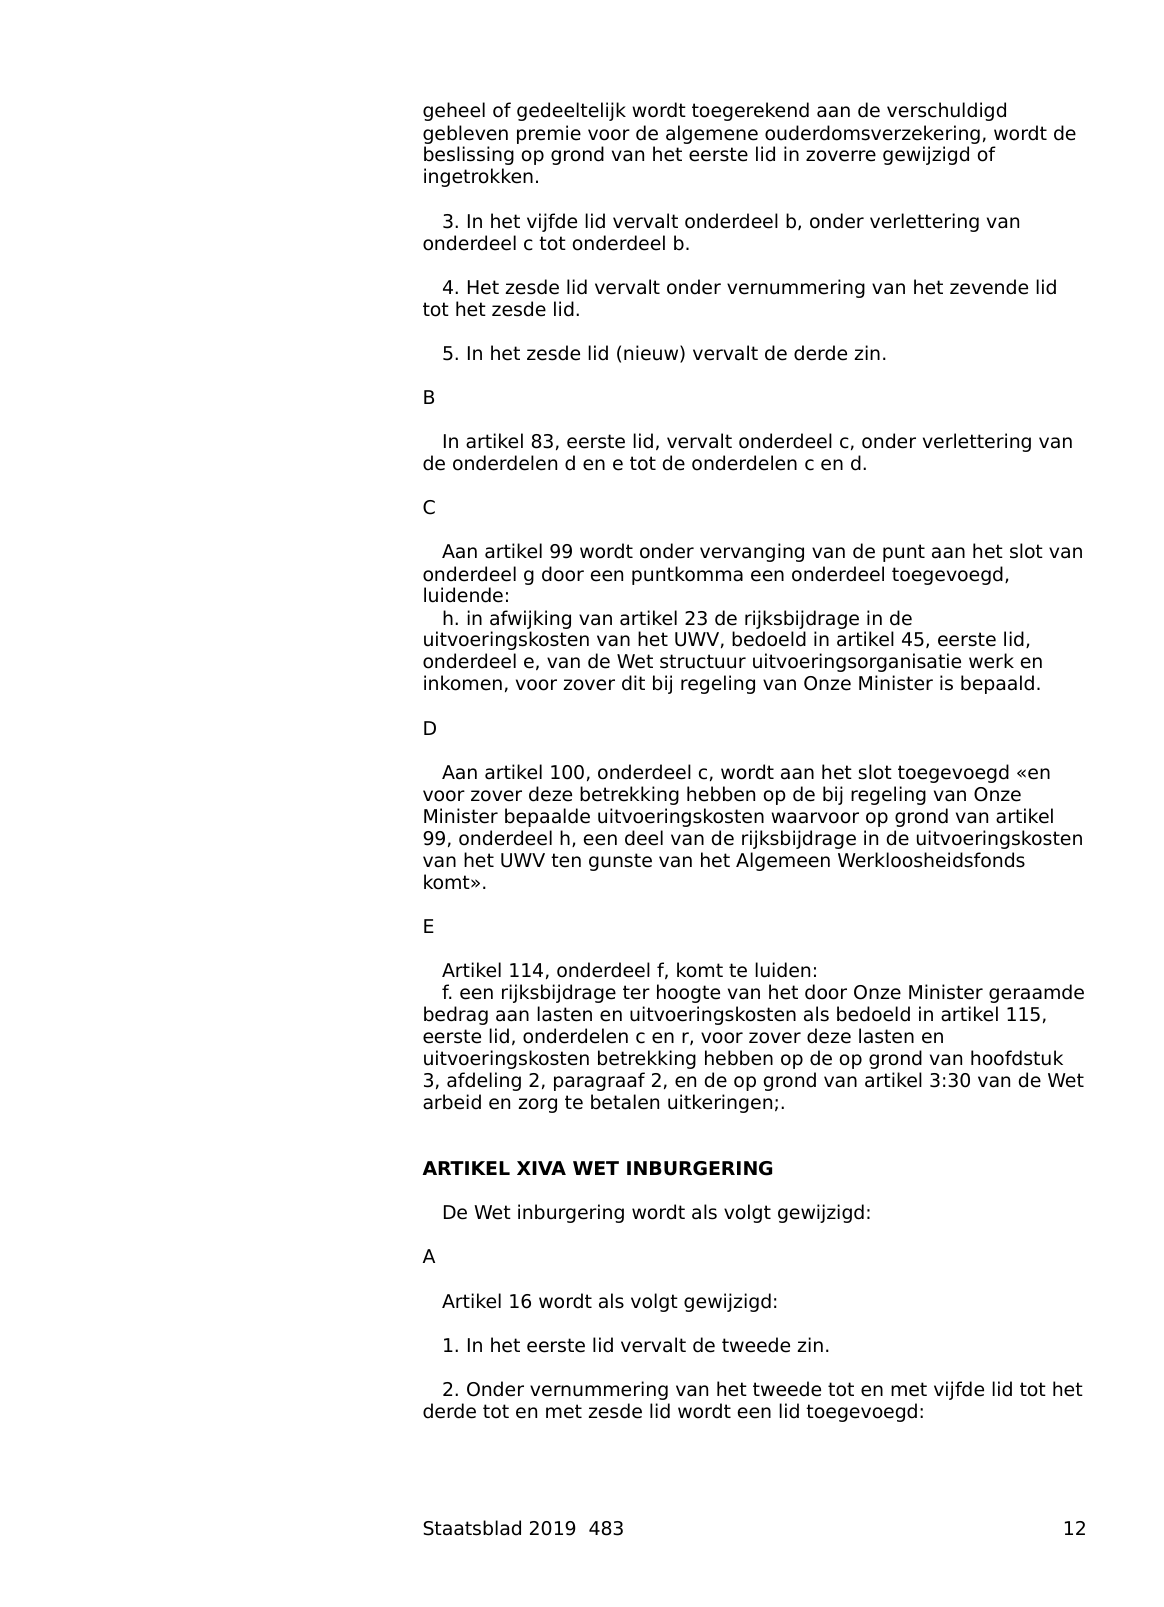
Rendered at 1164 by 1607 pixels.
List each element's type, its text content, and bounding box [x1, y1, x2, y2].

text 5. In het zesde lid (nieuw) vervalt de derde zin. [422, 343, 1087, 365]
text f. een rijksbijdrage ter hoogte van het door Onze Minister geraamde bedrag aan lasten en uitvoeringskosten als bedoeld in artikel 115, eerste lid, onderdelen c en r, voor zover deze lasten en uitvoeringskosten betrekking hebben op de op grond van hoofdstuk 3, afdeling 2, paragraaf 2, en de op grond van artikel 3:30 van de Wet arbeid en zorg te betalen uitkeringen;. [422, 982, 1087, 1114]
text C [422, 497, 1087, 519]
text 3. In het vijfde lid vervalt onderdeel b, onder verlettering van onderdeel c tot onderdeel b. [422, 211, 1087, 254]
text Artikel 16 wordt als volgt gewijzigd: [422, 1291, 1087, 1313]
text In artikel 83, eerste lid, vervalt onderdeel c, onder verlettering van de onderdelen d en e tot de onderdelen c en d. [422, 431, 1087, 475]
text geheel of gedeeltelijk wordt toegerekend aan de verschuldigd gebleven premie voor de algemene ouderdomsverzekering, wordt de beslissing op grond van het eerste lid in zoverre gewijzigd of ingetrokken. [422, 100, 1087, 188]
text 1. In het eerste lid vervalt de tweede zin. [422, 1335, 1087, 1357]
text D [422, 717, 1087, 739]
text h. in afwijking van artikel 23 de rijksbijdrage in de uitvoeringskosten van het UWV, bedoeld in artikel 45, eerste lid, onderdeel e, van de Wet structuur uitvoeringsorganisatie werk en inkomen, voor zover dit bij regeling van Onze Minister is bepaald. [422, 607, 1087, 695]
text 4. Het zesde lid vervalt onder vernummering van het zevende lid tot het zesde lid. [422, 277, 1087, 321]
text Artikel 114, onderdeel f, komt te luiden: [422, 960, 1087, 982]
text 2. Onder vernummering van het tweede tot en met vijfde lid tot het derde tot en met zesde lid wordt een lid toegevoegd: [422, 1379, 1087, 1423]
text A [422, 1246, 1087, 1268]
subtitle ARTIKEL XIVA WET INBURGERING [422, 1158, 1087, 1180]
text De Wet inburgering wordt als volgt gewijzigd: [422, 1202, 1087, 1224]
text B [422, 387, 1087, 409]
text Aan artikel 100, onderdeel c, wordt aan het slot toegevoegd «en voor zover deze betrekking hebben op de bij regeling van Onze Minister bepaalde uitvoeringskosten waarvoor op grond van artikel 99, onderdeel h, een deel van de rijksbijdrage in de uitvoeringskosten van het UWV ten gunste van het Algemeen Werkloosheidsfonds komt». [422, 762, 1087, 893]
text Aan artikel 99 wordt onder vervanging van de punt aan het slot van onderdeel g door een puntkomma een onderdeel toegevoegd, luidende: [422, 541, 1087, 607]
text E [422, 916, 1087, 938]
